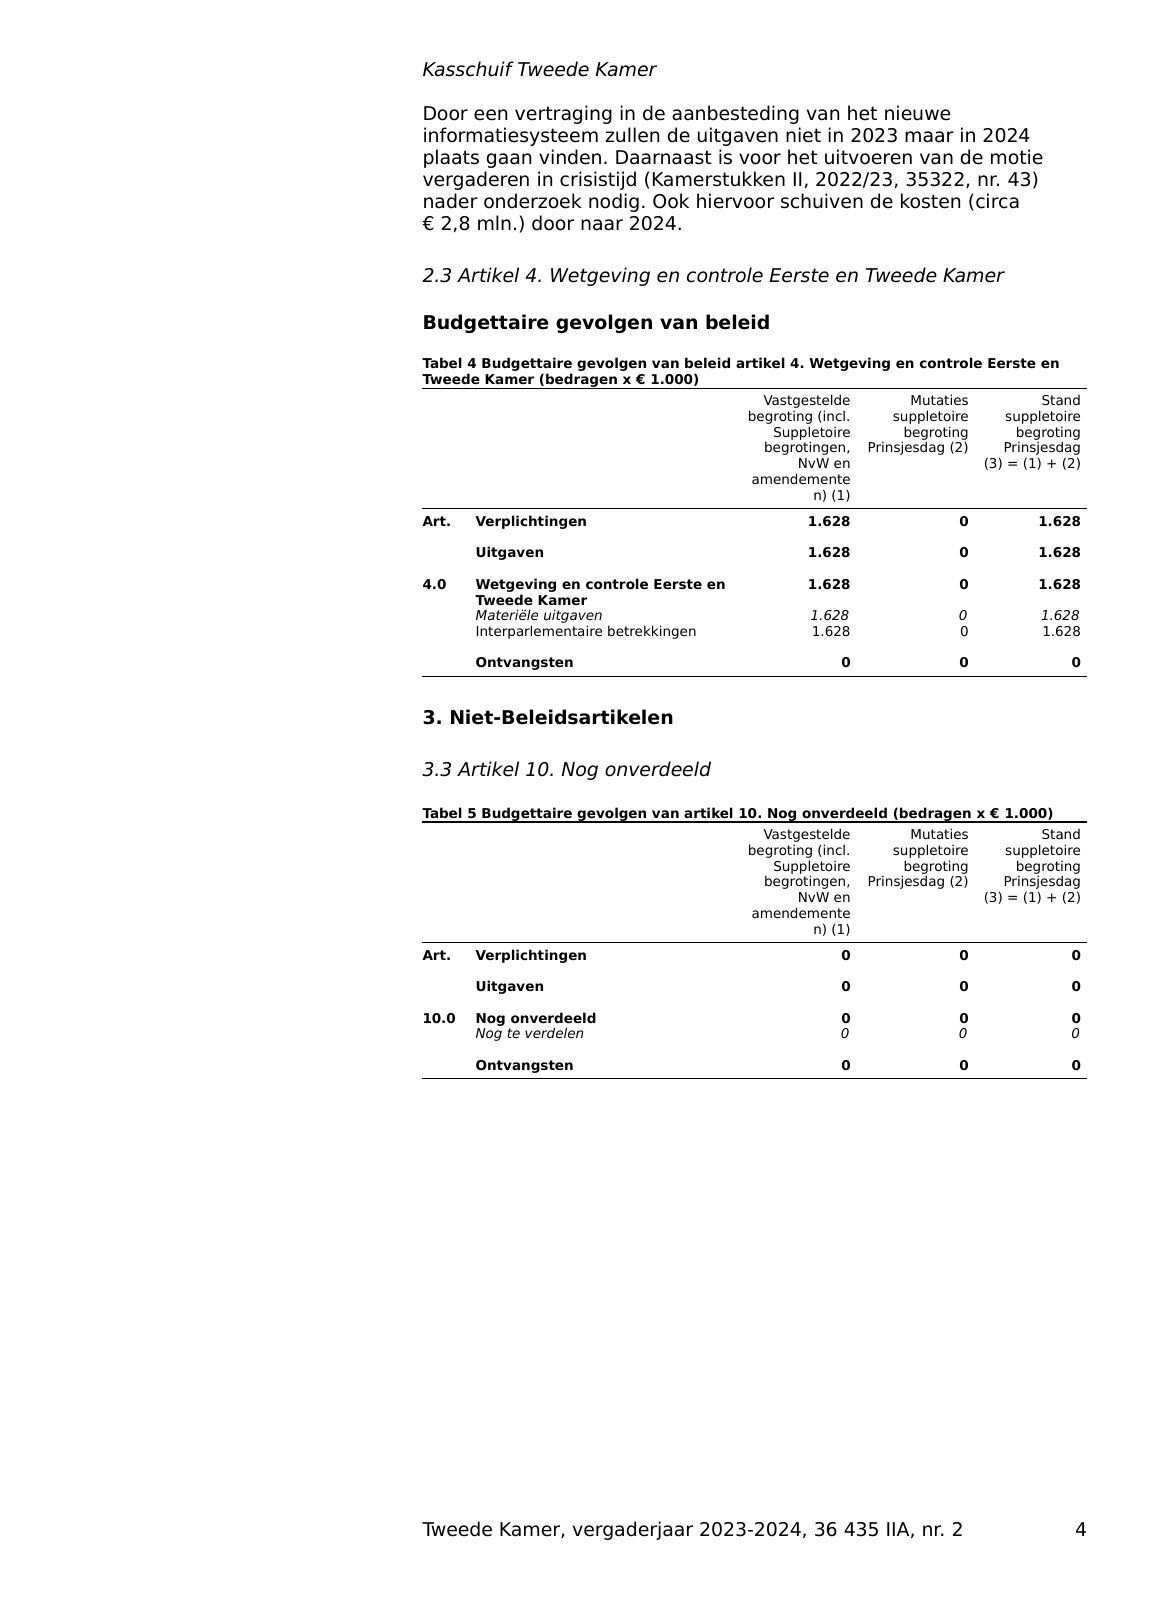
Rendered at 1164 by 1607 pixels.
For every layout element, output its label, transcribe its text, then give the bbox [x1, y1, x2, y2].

table_cell 0 [856, 509, 974, 529]
table_cell [422, 640, 469, 655]
table_cell [974, 1042, 1087, 1058]
table_cell [470, 389, 738, 508]
table_cell Uitgaven [470, 545, 738, 561]
table_cell Art. [422, 509, 469, 529]
table_cell [422, 545, 469, 561]
subtitle 3.3 Artikel 10. Nog onverdeeld [422, 759, 1087, 781]
table_cell 0 [738, 1026, 856, 1042]
table_cell 1.628 [974, 608, 1087, 624]
table_cell 0 [974, 1011, 1087, 1026]
table_cell [470, 640, 738, 655]
table_cell Vastgestelde begroting (incl. Suppletoire begrotingen, NvW en amendementen) (1) [738, 823, 856, 942]
table_cell [470, 1042, 738, 1058]
table_cell 4.0 [422, 577, 469, 608]
table_cell [974, 561, 1087, 577]
table_cell 0 [856, 1011, 974, 1026]
table_cell Interparlementaire betrekkingen [470, 624, 738, 639]
table_cell 1.628 [974, 509, 1087, 529]
table_cell Art. [422, 943, 469, 963]
table_cell [470, 529, 738, 545]
table_cell Mutaties suppletoire begroting Prinsjesdag (2) [856, 823, 974, 942]
table_cell 0 [974, 943, 1087, 963]
table_cell 1.628 [738, 577, 856, 608]
table_cell 0 [856, 655, 974, 676]
table_cell 0 [856, 1026, 974, 1042]
table_cell [422, 1026, 469, 1042]
table_cell [470, 823, 738, 942]
table_cell [738, 529, 856, 545]
table_cell [738, 963, 856, 979]
table_cell 0 [974, 1058, 1087, 1078]
table_cell [422, 529, 469, 545]
table_cell [974, 529, 1087, 545]
table_cell [422, 1058, 469, 1078]
table_cell Nog te verdelen [470, 1026, 738, 1042]
table_cell [422, 561, 469, 577]
table_cell 1.628 [974, 577, 1087, 608]
table_cell 1.628 [974, 624, 1087, 639]
table_cell Ontvangsten [470, 1058, 738, 1078]
table_cell 0 [738, 1058, 856, 1078]
table_cell 0 [856, 943, 974, 963]
table_cell Materiële uitgaven [470, 608, 738, 624]
table_cell [470, 995, 738, 1011]
table_cell 0 [738, 1011, 856, 1026]
table_cell [470, 963, 738, 979]
table_cell Stand suppletoire begroting Prinsjesdag (3) = (1) + (2) [974, 823, 1087, 942]
table_cell Uitgaven [470, 979, 738, 995]
table_cell [738, 995, 856, 1011]
table_cell 0 [738, 655, 856, 676]
table_cell 1.628 [738, 509, 856, 529]
table_header Tabel 4 Budgettaire gevolgen van beleid artikel 4. Wetgeving en controle Eerste en Tweede Kamer (bedragen x € 1.000) [422, 356, 1087, 387]
table_cell [856, 640, 974, 655]
table_cell [422, 624, 469, 639]
table_cell 1.628 [738, 608, 856, 624]
table_cell 0 [856, 545, 974, 561]
table_cell Mutaties suppletoire begroting Prinsjesdag (2) [856, 389, 974, 508]
table_cell [738, 640, 856, 655]
table_cell 0 [974, 1026, 1087, 1042]
table_cell 0 [856, 1058, 974, 1078]
table_cell 1.628 [738, 624, 856, 639]
table_cell [974, 995, 1087, 1011]
table_cell [856, 963, 974, 979]
table_cell Verplichtingen [470, 943, 738, 963]
table_cell [422, 995, 469, 1011]
table_cell 0 [738, 979, 856, 995]
table_cell [738, 561, 856, 577]
table_cell [856, 1042, 974, 1058]
table_cell 0 [856, 608, 974, 624]
table_cell [974, 640, 1087, 655]
table_cell 1.628 [974, 545, 1087, 561]
table_cell Verplichtingen [470, 509, 738, 529]
table_cell [738, 1042, 856, 1058]
subtitle 3. Niet-Beleidsartikelen [422, 707, 1087, 729]
table_cell [470, 561, 738, 577]
table_cell 1.628 [738, 545, 856, 561]
table_cell [856, 529, 974, 545]
table_cell [422, 655, 469, 676]
table_cell [422, 1042, 469, 1058]
table_cell 0 [856, 624, 974, 639]
table_cell [422, 823, 469, 942]
table_header Tabel 5 Budgettaire gevolgen van artikel 10. Nog onverdeeld (bedragen x € 1.000) [422, 806, 1087, 821]
table_cell 0 [974, 655, 1087, 676]
table_cell [422, 963, 469, 979]
table_cell 0 [856, 577, 974, 608]
table_cell 0 [974, 979, 1087, 995]
table_cell [422, 389, 469, 508]
subtitle 2.3 Artikel 4. Wetgeving en controle Eerste en Tweede Kamer [422, 265, 1087, 287]
text Door een vertraging in de aanbesteding van het nieuwe informatiesysteem zullen de uitgaven niet in 2023 maar in 2024 plaats gaan vinden. Daarnaast is voor het uitvoeren van de motie vergaderen in crisistijd (Kamerstukken II, 2022/23, 35322, nr. 43) nader onderzoek nodig. Ook hiervoor schuiven de kosten (circa € 2,8 mln.) door naar 2024. [422, 103, 1087, 235]
table_cell Stand suppletoire begroting Prinsjesdag (3) = (1) + (2) [974, 389, 1087, 508]
table_cell 0 [856, 979, 974, 995]
subtitle Budgettaire gevolgen van beleid [422, 312, 1087, 334]
table_cell [856, 561, 974, 577]
table_cell [974, 963, 1087, 979]
table_cell Ontvangsten [470, 655, 738, 676]
table_cell Nog onverdeeld [470, 1011, 738, 1026]
table_cell Wetgeving en controle Eerste en Tweede Kamer [470, 577, 738, 608]
table_cell [422, 979, 469, 995]
table_cell [422, 608, 469, 624]
table_cell Vastgestelde begroting (incl. Suppletoire begrotingen, NvW en amendementen) (1) [738, 389, 856, 508]
table_cell 0 [738, 943, 856, 963]
table_cell 10.0 [422, 1011, 469, 1026]
table_cell [856, 995, 974, 1011]
subtitle Kasschuif Tweede Kamer [422, 59, 1087, 81]
